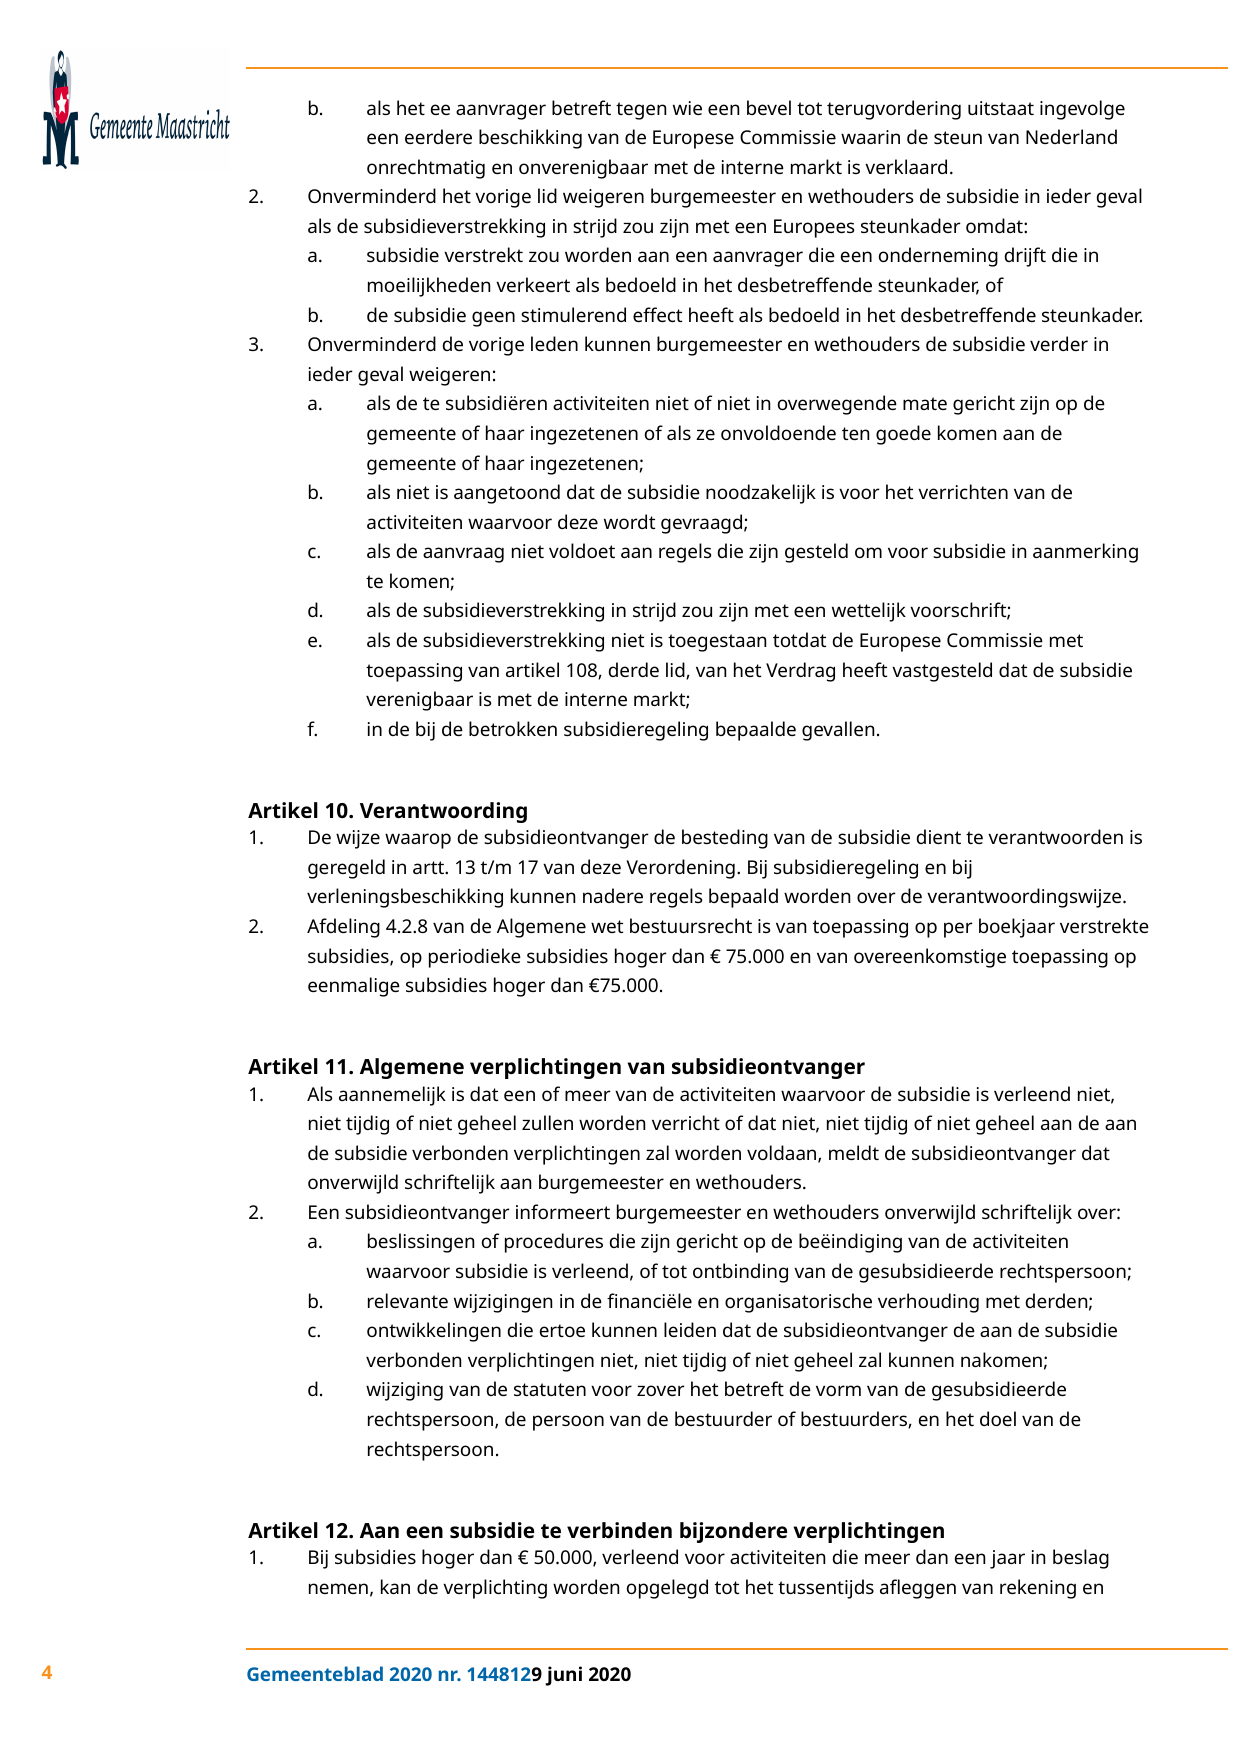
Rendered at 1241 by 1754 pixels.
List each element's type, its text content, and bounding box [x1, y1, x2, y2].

list Als aannemelijk is dat een of meer van de activiteiten waarvoor de subsidie is verleend niet, niet tijdig of niet geheel zullen worden verricht of dat niet, niet tijdig of niet geheel aan de aan de subsidie verbonden verplichtingen zal worden voldaan, meldt de subsidieontvanger dat onverwijld schriftelijk aan burgemeester en wethouders. [248, 1081, 1152, 1195]
list beslissingen of procedures die zijn gericht op de beëindiging van de activiteiten waarvoor subsidie is verleend, of tot ontbinding van de gesubsidieerde rechtspersoon; [307, 1229, 1152, 1284]
list Onverminderd het vorige lid weigeren burgemeester en wethouders de subsidie in ieder geval als de subsidieverstrekking in strijd zou zijn met een Europees steunkader omdat: [248, 183, 1152, 239]
list als het ee aanvrager betreft tegen wie een bevel tot terugvordering uitstaat ingevolge een eerdere beschikking van de Europese Commissie waarin de steun van Nederland onrechtmatig en onverenigbaar met de interne markt is verklaard. [307, 95, 1152, 180]
list Bij subsidies hoger dan € 50.000, verleend voor activiteiten die meer dan een jaar in beslag nemen, kan de verplichting worden opgelegd tot het tussentijds afleggen van rekening en [248, 1544, 1152, 1599]
list Een subsidieontvanger informeert burgemeester en wethouders onverwijld schriftelijk over: [248, 1199, 1152, 1225]
list ontwikkelingen die ertoe kunnen leiden dat de subsidieontvanger de aan de subsidie verbonden verplichtingen niet, niet tijdig of niet geheel zal kunnen nakomen; [307, 1317, 1152, 1373]
list Afdeling 4.2.8 van de Algemene wet bestuursrecht is van toepassing op per boekjaar verstrekte subsidies, op periodieke subsidies hoger dan € 75.000 en van overeenkomstige toepassing op eenmalige subsidies hoger dan €75.000. [248, 913, 1152, 998]
list Onverminderd de vorige leden kunnen burgemeester en wethouders de subsidie verder in ieder geval weigeren: [248, 331, 1152, 387]
list als niet is aangetoond dat de subsidie noodzakelijk is voor het verrichten van de activiteiten waarvoor deze wordt gevraagd; [307, 479, 1152, 535]
list als de subsidieverstrekking niet is toegestaan totdat de Europese Commissie met toepassing van artikel 108, derde lid, van het Verdrag heeft vastgesteld dat de subsidie verenigbaar is met de interne markt; [307, 627, 1152, 712]
list als de aanvraag niet voldoet aan regels die zijn gesteld om voor subsidie in aanmerking te komen; [307, 538, 1152, 594]
picture [41, 47, 231, 172]
list in de bij de betrokken subsidieregeling bepaalde gevallen. [307, 716, 1152, 742]
text Artikel 12. Aan een subsidie te verbinden bijzondere verplichtingen [248, 1516, 1152, 1544]
list als de te subsidiëren activiteiten niet of niet in overwegende mate gericht zijn op de gemeente of haar ingezetenen of als ze onvoldoende ten goede komen aan de gemeente of haar ingezetenen; [307, 391, 1152, 476]
list als de subsidieverstrekking in strijd zou zijn met een wettelijk voorschrift; [307, 598, 1152, 623]
text Artikel 10. Verantwoording [248, 796, 1152, 824]
list subsidie verstrekt zou worden aan een aanvrager die een onderneming drijft die in moeilijkheden verkeert als bedoeld in het desbetreffende steunkader, of [307, 243, 1152, 298]
list relevante wijzigingen in de financiële en organisatorische verhouding met derden; [307, 1288, 1152, 1314]
list wijziging van de statuten voor zover het betreft de vorm van de gesubsidieerde rechtspersoon, de persoon van de bestuurder of bestuurders, en het doel van de rechtspersoon. [307, 1377, 1152, 1462]
text Artikel 11. Algemene verplichtingen van subsidieontvanger [248, 1052, 1152, 1081]
list de subsidie geen stimulerend effect heeft als bedoeld in het desbetreffende steunkader. [307, 302, 1152, 328]
list De wijze waarop de subsidieontvanger de besteding van de subsidie dient te verantwoorden is geregeld in artt. 13 t/m 17 van deze Verordening. Bij subsidieregeling en bij verleningsbeschikking kunnen nadere regels bepaald worden over de verantwoordingswijze. [248, 824, 1152, 909]
